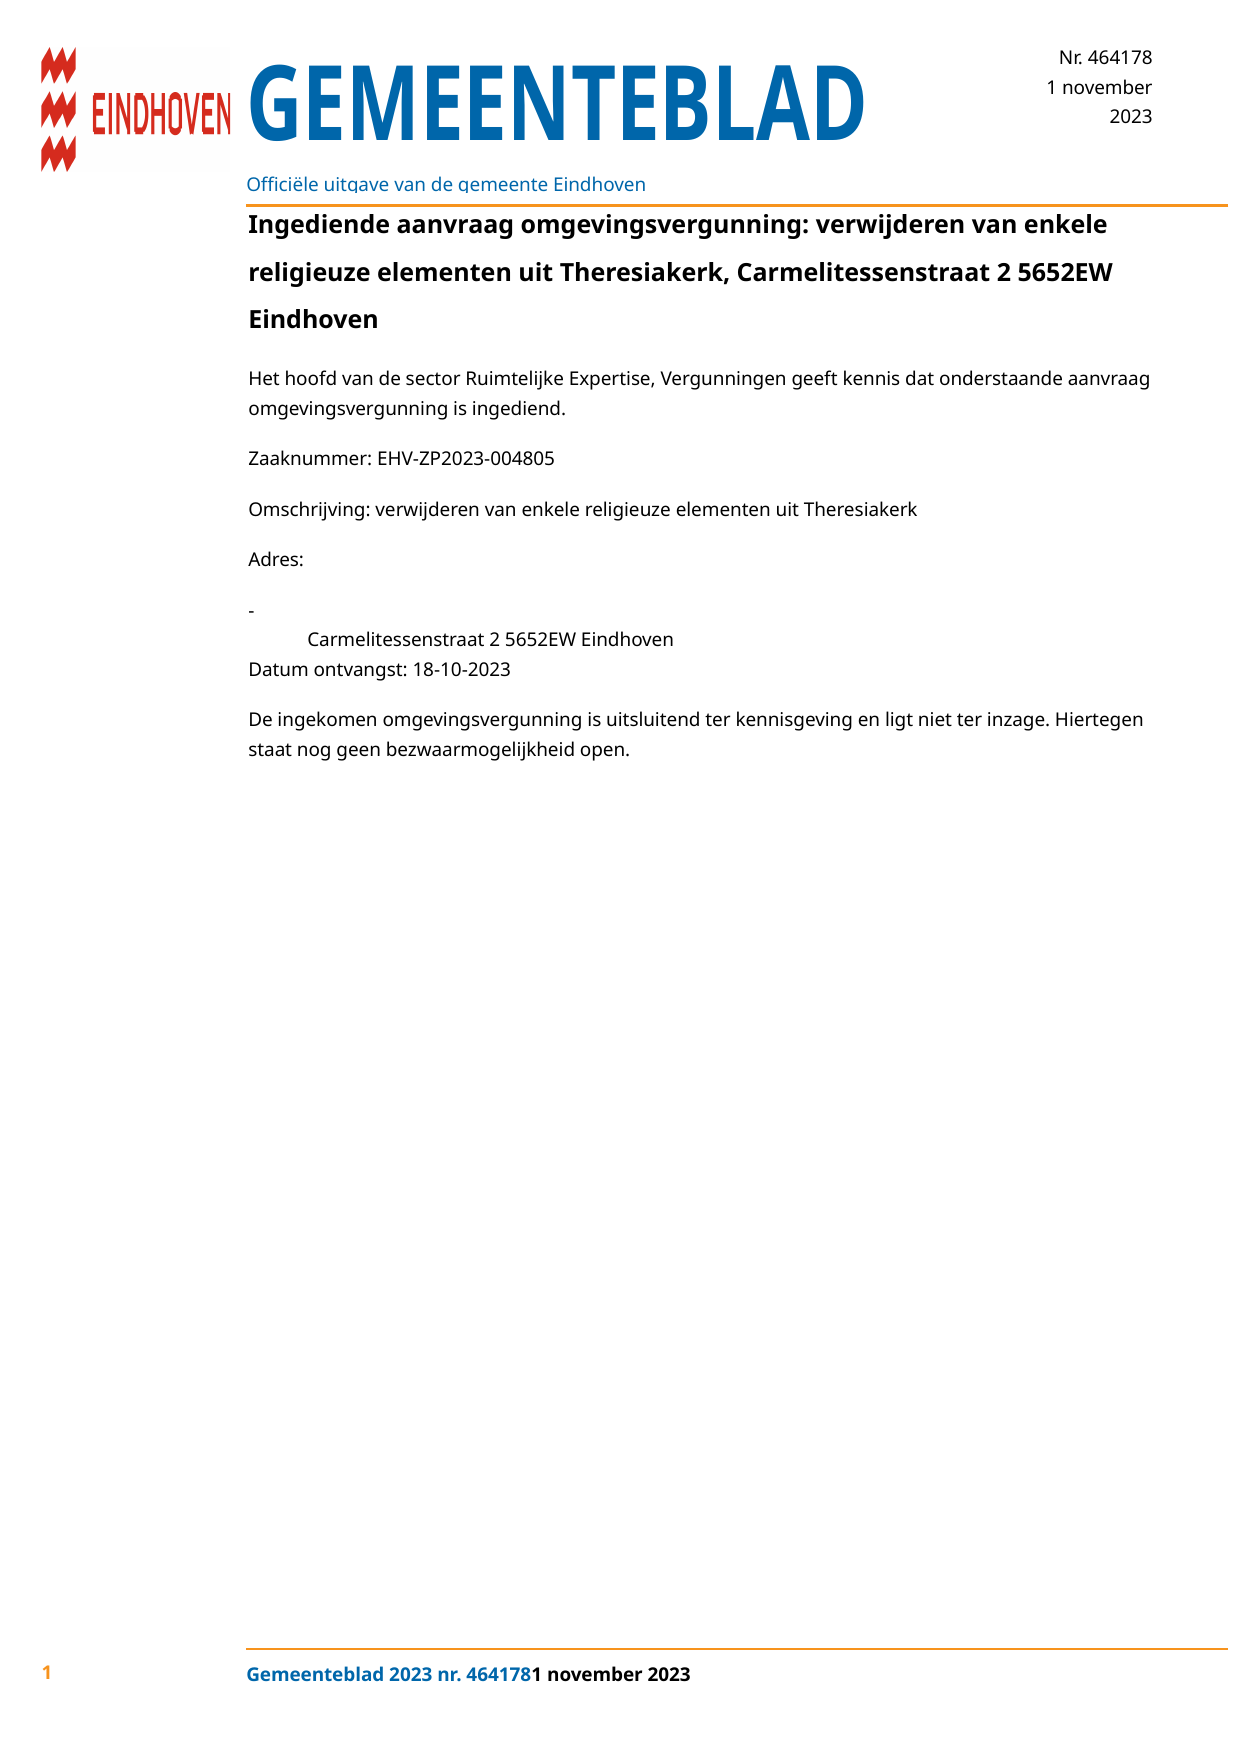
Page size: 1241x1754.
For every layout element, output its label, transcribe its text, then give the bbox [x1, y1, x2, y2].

text Het hoofd van de sector Ruimtelijke Expertise, Vergunningen geeft kennis dat onderstaande aanvraag omgevingsvergunning is ingediend. [248, 366, 1152, 421]
text Adres: [248, 546, 1152, 572]
text De ingekomen omgevingsvergunning is uitsluitend ter kennisgeving en ligt niet ter inzage. Hiertegen staat nog geen bezwaarmogelijkheid open. [248, 706, 1152, 762]
picture [41, 47, 231, 172]
text Datum ontvangst: 18-10-2023 [248, 656, 1152, 682]
list Carmelitessenstraat 2 5652EW Eindhoven [248, 626, 1152, 652]
text Ingediende aanvraag omgevingsvergunning: verwijderen van enkele religieuze elementen uit Theresiakerk, Carmelitessenstraat 2 5652EW Eindhoven [248, 207, 1152, 336]
text Omschrijving: verwijderen van enkele religieuze elementen uit Theresiakerk [248, 496, 1152, 522]
text Zaaknummer: EHV-ZP2023-004805 [248, 446, 1152, 471]
